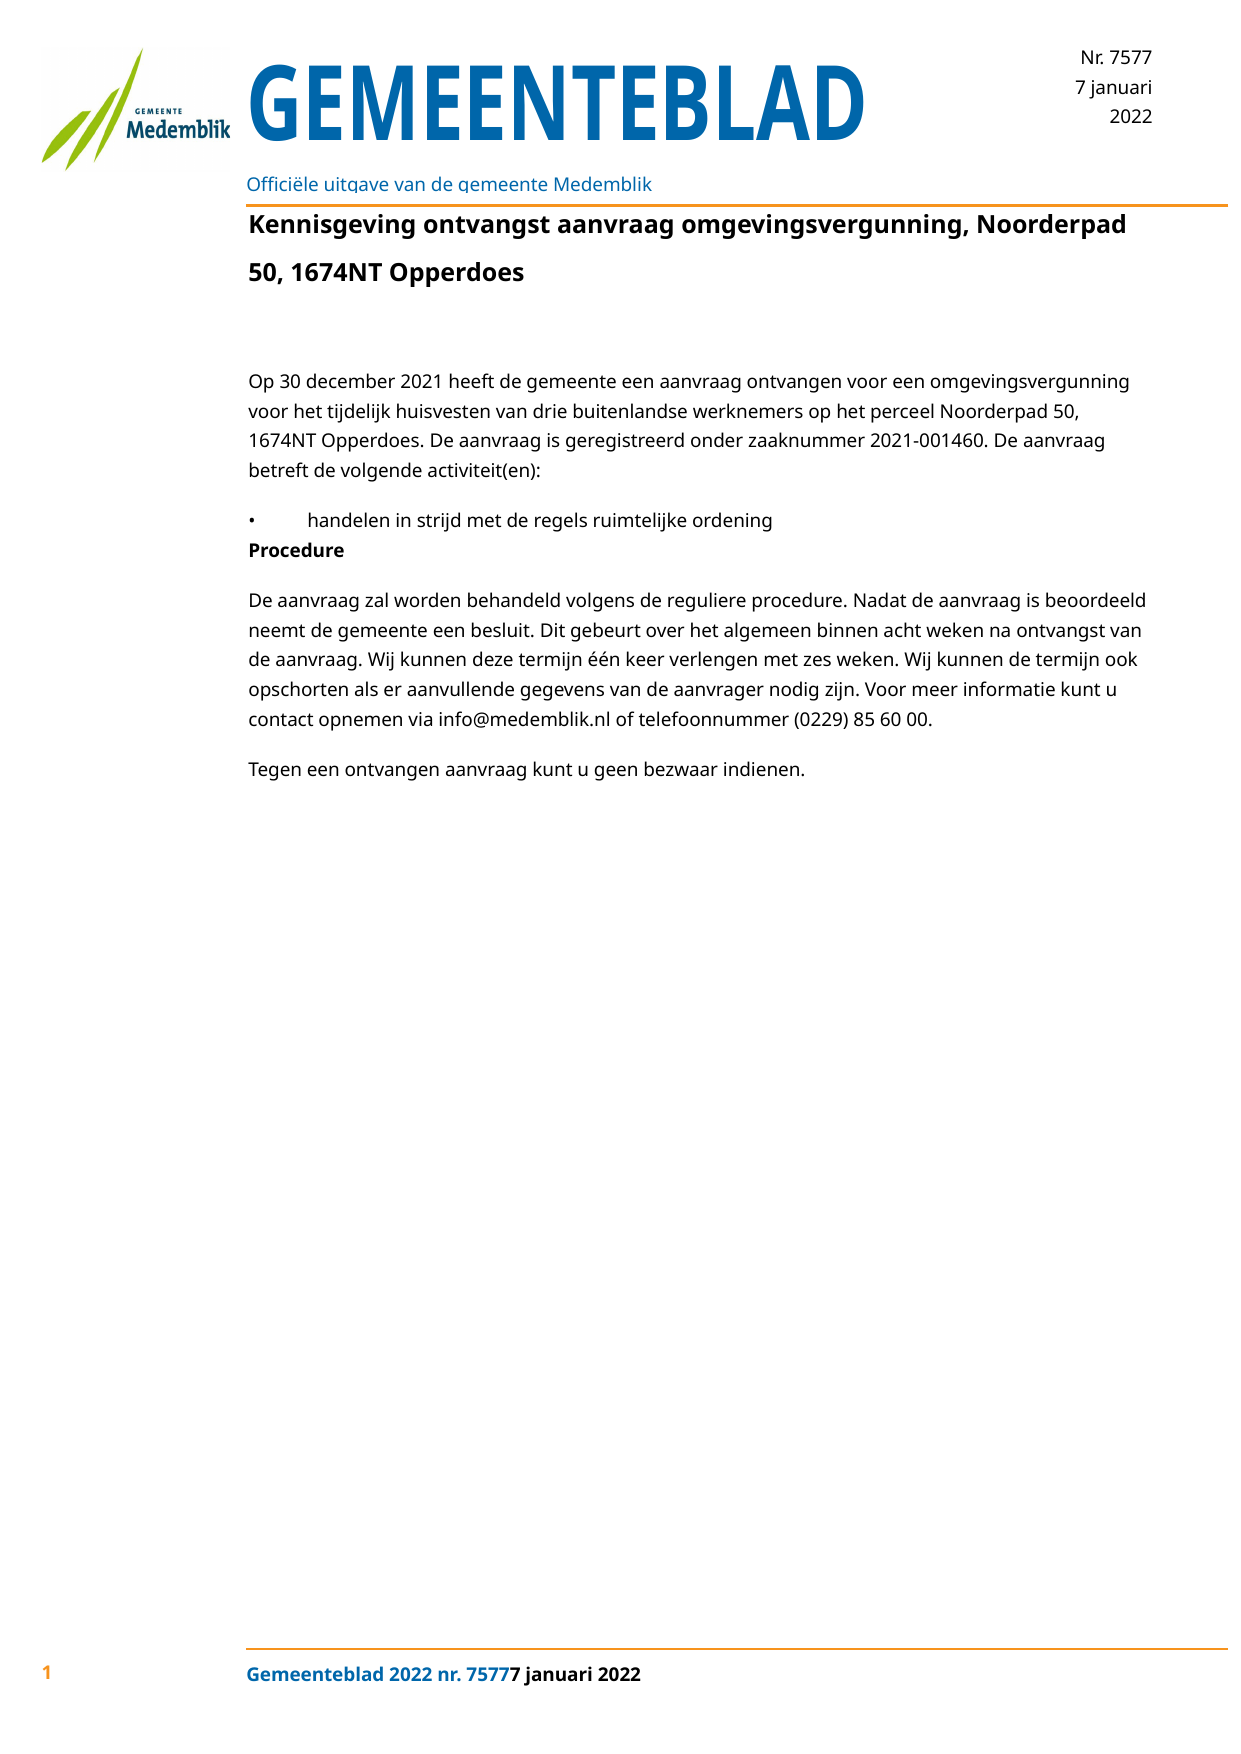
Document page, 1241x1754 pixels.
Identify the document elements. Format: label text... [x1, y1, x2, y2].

text Op 30 december 2021 heeft de gemeente een aanvraag ontvangen voor een omgevingsvergunning voor het tijdelijk huisvesten van drie buitenlandse werknemers op het perceel Noorderpad 50, 1674NT Opperdoes. De aanvraag is geregistreerd onder zaaknummer 2021-001460. De aanvraag betreft de volgende activiteit(en): [248, 368, 1152, 483]
text Tegen een ontvangen aanvraag kunt u geen bezwaar indienen. [248, 756, 1152, 782]
text Procedure [248, 537, 1152, 563]
list handelen in strijd met de regels ruimtelijke ordening [248, 507, 1152, 533]
text Kennisgeving ontvangst aanvraag omgevingsvergunning, Noorderpad 50, 1674NT Opperdoes [248, 207, 1152, 288]
text De aanvraag zal worden behandeld volgens de reguliere procedure. Nadat de aanvraag is beoordeeld neemt de gemeente een besluit. Dit gebeurt over het algemeen binnen acht weken na ontvangst van de aanvraag. Wij kunnen deze termijn één keer verlengen met zes weken. Wij kunnen de termijn ook opschorten als er aanvullende gegevens van de aanvrager nodig zijn. Voor meer informatie kunt u contact opnemen via info@medemblik.nl of telefoonnummer (0229) 85 60 00. [248, 587, 1152, 732]
picture [41, 47, 231, 172]
